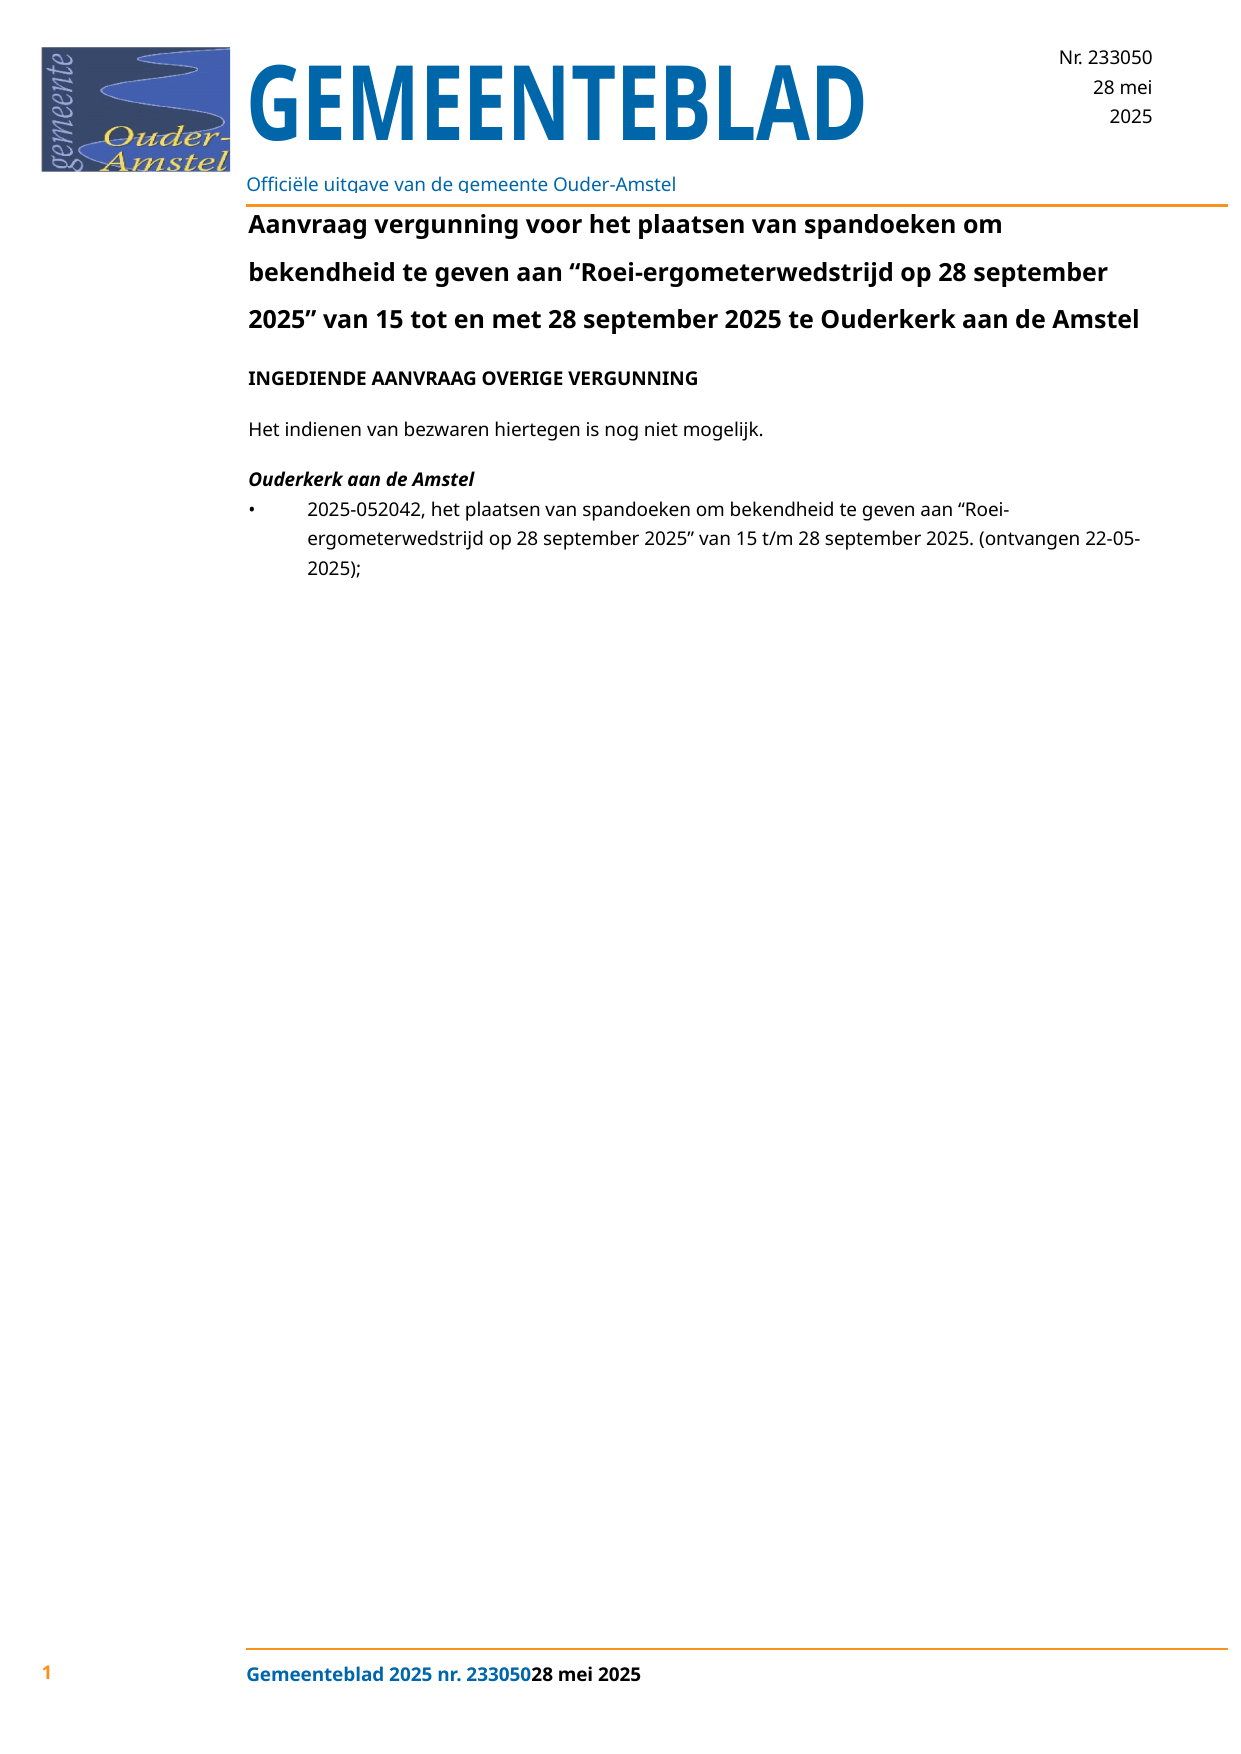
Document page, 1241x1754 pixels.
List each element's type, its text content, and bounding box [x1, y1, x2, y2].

text Aanvraag vergunning voor het plaatsen van spandoeken om bekendheid te geven aan “Roei-ergometerwedstrijd op 28 september 2025” van 15 tot en met 28 september 2025 te Ouderkerk aan de Amstel [248, 207, 1152, 336]
picture [41, 47, 231, 172]
text Het indienen van bezwaren hiertegen is nog niet mogelijk. [248, 416, 1152, 442]
text Ouderkerk aan de Amstel [248, 466, 1152, 492]
list 2025-052042, het plaatsen van spandoeken om bekendheid te geven aan “Roei-ergometerwedstrijd op 28 september 2025” van 15 t/m 28 september 2025. (ontvangen 22-05-2025); [248, 496, 1152, 581]
text INGEDIENDE AANVRAAG OVERIGE VERGUNNING [248, 366, 1152, 391]
